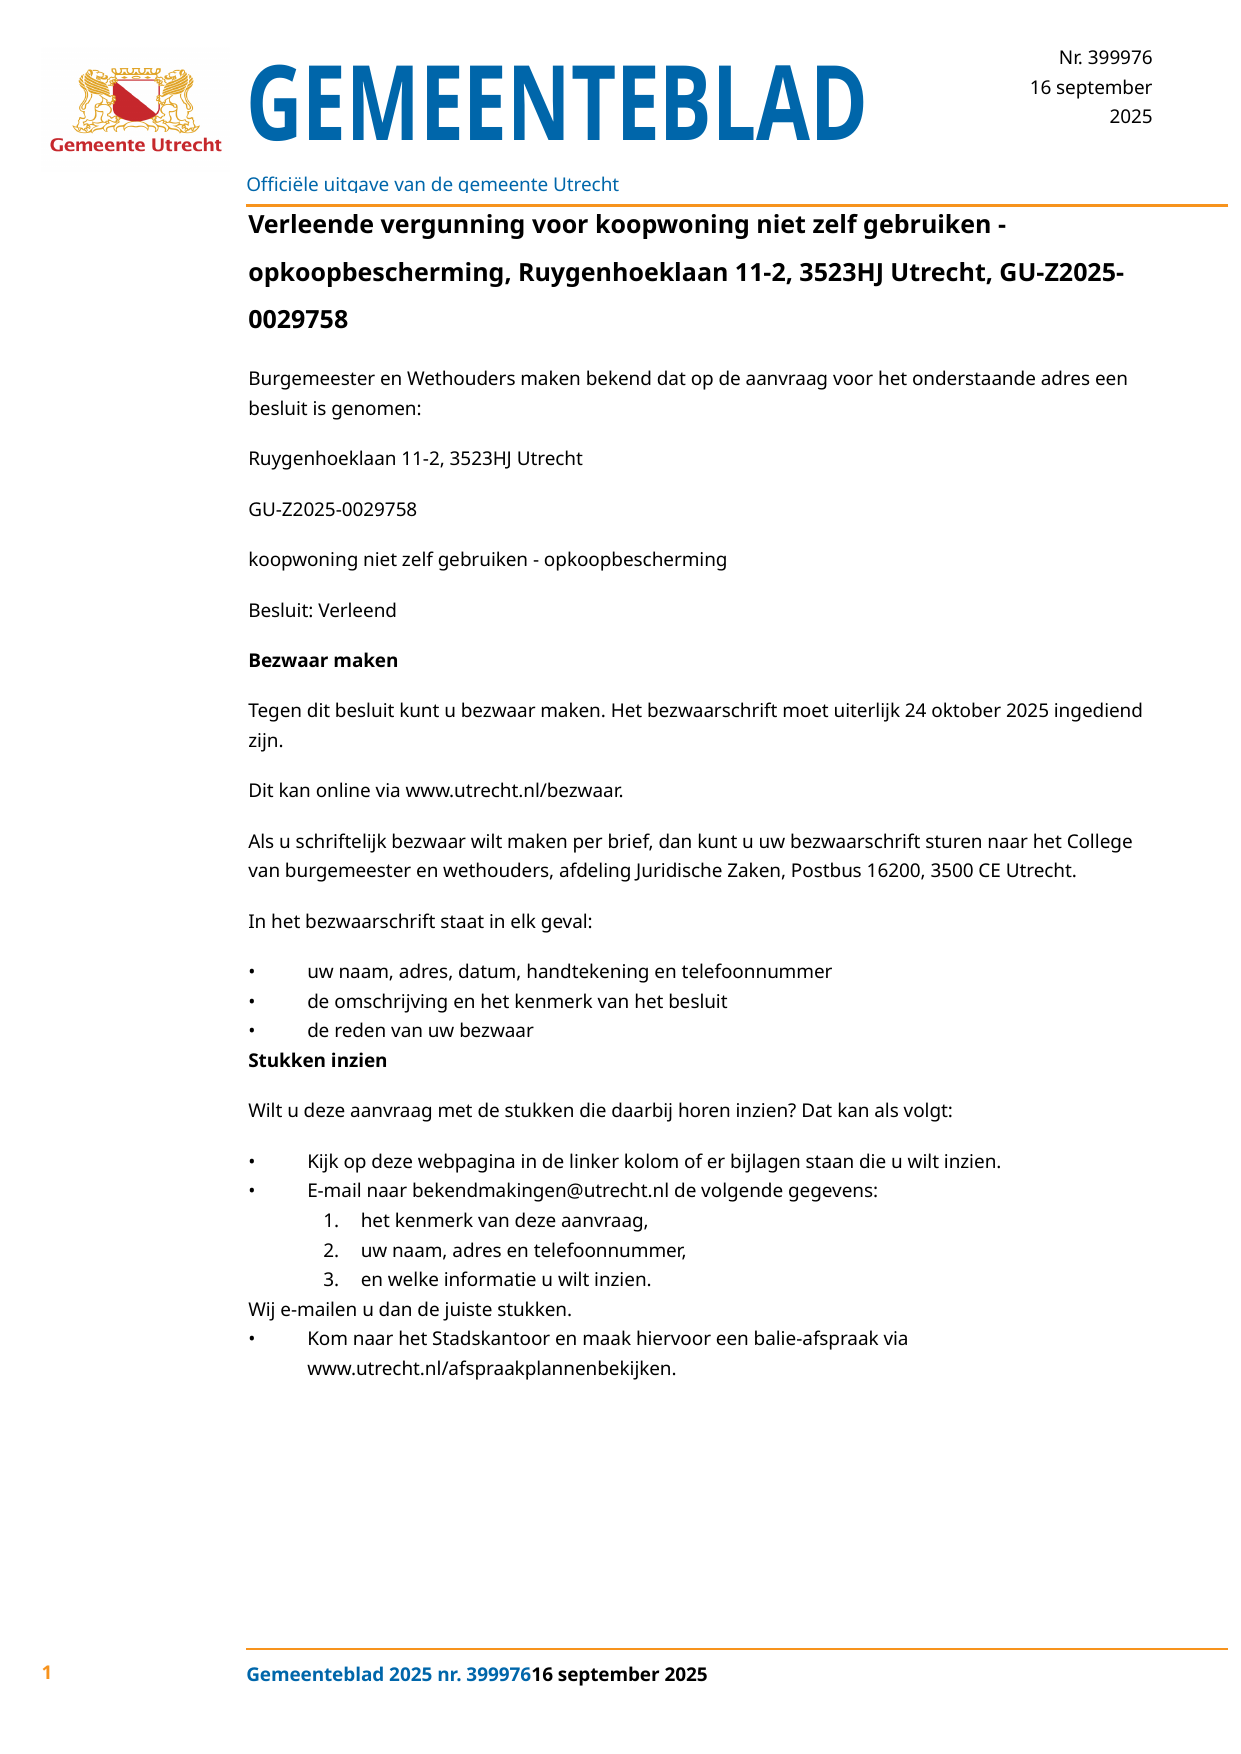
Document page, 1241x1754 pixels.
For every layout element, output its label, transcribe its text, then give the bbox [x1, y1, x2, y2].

text Tegen dit besluit kunt u bezwaar maken. Het bezwaarschrift moet uiterlijk 24 oktober 2025 ingediend zijn. [248, 698, 1152, 753]
text Wij e-mailen u dan de juiste stukken. [248, 1296, 1152, 1322]
text Stukken inzien [248, 1047, 1152, 1073]
text Burgemeester en Wethouders maken bekend dat op de aanvraag voor het onderstaande adres een besluit is genomen: [248, 366, 1152, 421]
text Ruygenhoeklaan 11-2, 3523HJ Utrecht [248, 446, 1152, 471]
text In het bezwaarschrift staat in elk geval: [248, 908, 1152, 934]
picture [41, 47, 231, 172]
text Verleende vergunning voor koopwoning niet zelf gebruiken - opkoopbescherming, Ruygenhoeklaan 11-2, 3523HJ Utrecht, GU-Z2025-0029758 [248, 207, 1152, 336]
text Als u schriftelijk bezwaar wilt maken per brief, dan kunt u uw bezwaarschrift sturen naar het College van burgemeester en wethouders, afdeling Juridische Zaken, Postbus 16200, 3500 CE Utrecht. [248, 828, 1152, 883]
text Bezwaar maken [248, 647, 1152, 673]
list uw naam, adres, datum, handtekening en telefoonnummer [248, 958, 1152, 984]
text Wilt u deze aanvraag met de stukken die daarbij horen inzien? Dat kan als volgt: [248, 1098, 1152, 1123]
list uw naam, adres en telefoonnummer, [323, 1237, 1152, 1262]
text Dit kan online via www.utrecht.nl/bezwaar. [248, 778, 1152, 803]
list de omschrijving en het kenmerk van het besluit [248, 988, 1152, 1014]
list de reden van uw bezwaar [248, 1018, 1152, 1043]
text GU-Z2025-0029758 [248, 496, 1152, 522]
list E-mail naar bekendmakingen@utrecht.nl de volgende gegevens: [248, 1178, 1152, 1203]
text Besluit: Verleend [248, 597, 1152, 622]
list het kenmerk van deze aanvraag, [323, 1207, 1152, 1233]
list Kom naar het Stadskantoor en maak hiervoor een balie-afspraak via www.utrecht.nl/afspraakplannenbekijken. [248, 1326, 1152, 1381]
list en welke informatie u wilt inzien. [323, 1266, 1152, 1292]
list Kijk op deze webpagina in de linker kolom of er bijlagen staan die u wilt inzien. [248, 1148, 1152, 1174]
text koopwoning niet zelf gebruiken - opkoopbescherming [248, 546, 1152, 572]
